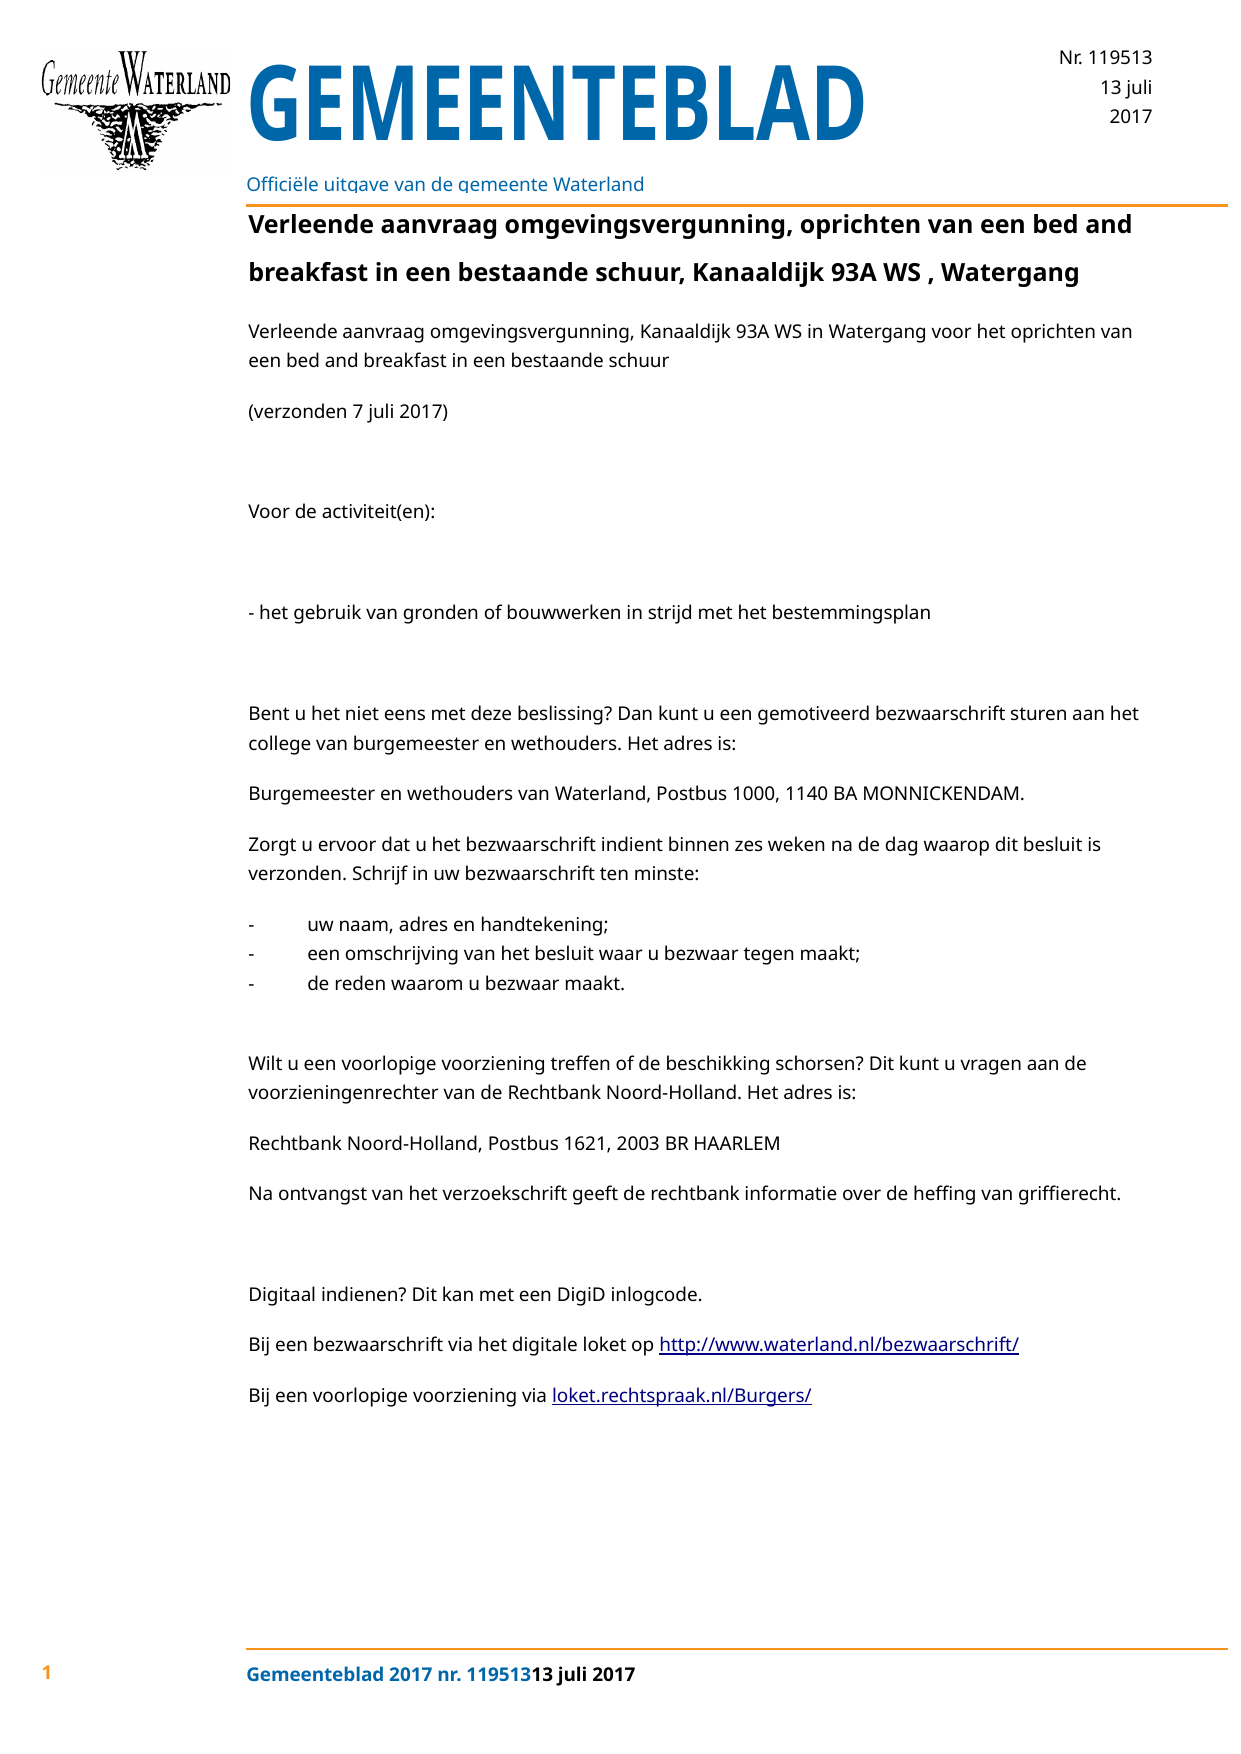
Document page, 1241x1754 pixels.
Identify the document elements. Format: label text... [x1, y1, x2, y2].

text Wilt u een voorlopige voorziening treffen of de beschikking schorsen? Dit kunt u vragen aan de voorzieningenrechter van de Rechtbank Noord-Holland. Het adres is: [248, 1050, 1152, 1105]
text Bent u het niet eens met deze beslissing? Dan kunt u een gemotiveerd bezwaarschrift sturen aan het college van burgemeester en wethouders. Het adres is: [248, 700, 1152, 756]
text Bij een bezwaarschrift via het digitale loket op http://www.waterland.nl/bezwaarschrift/ [248, 1332, 1152, 1357]
picture [41, 47, 231, 172]
list de reden waarom u bezwaar maakt. [248, 970, 1152, 996]
text Burgemeester en wethouders van Waterland, Postbus 1000, 1140 BA MONNICKENDAM. [248, 780, 1152, 806]
list een omschrijving van het besluit waar u bezwaar tegen maakt; [248, 940, 1152, 966]
text Rechtbank Noord-Holland, Postbus 1621, 2003 BR HAARLEM [248, 1130, 1152, 1156]
text Digitaal indienen? Dit kan met een DigiD inlogcode. [248, 1281, 1152, 1307]
text Verleende aanvraag omgevingsvergunning, Kanaaldijk 93A WS in Watergang voor het oprichten van een bed and breakfast in een bestaande schuur [248, 318, 1152, 373]
text Zorgt u ervoor dat u het bezwaarschrift indient binnen zes weken na de dag waarop dit besluit is verzonden. Schrijf in uw bezwaarschrift ten minste: [248, 831, 1152, 886]
text (verzonden 7 juli 2017) [248, 398, 1152, 424]
text Verleende aanvraag omgevingsvergunning, oprichten van een bed and breakfast in een bestaande schuur, Kanaaldijk 93A WS , Watergang [248, 207, 1152, 288]
text Bij een voorlopige voorziening via loket.rechtspraak.nl/Burgers/ [248, 1382, 1152, 1408]
text - het gebruik van gronden of bouwwerken in strijd met het bestemmingsplan [248, 599, 1152, 625]
text Voor de activiteit(en): [248, 499, 1152, 524]
text Na ontvangst van het verzoekschrift geeft de rechtbank informatie over de heffing van griffierecht. [248, 1180, 1152, 1206]
list uw naam, adres en handtekening; [248, 911, 1152, 937]
